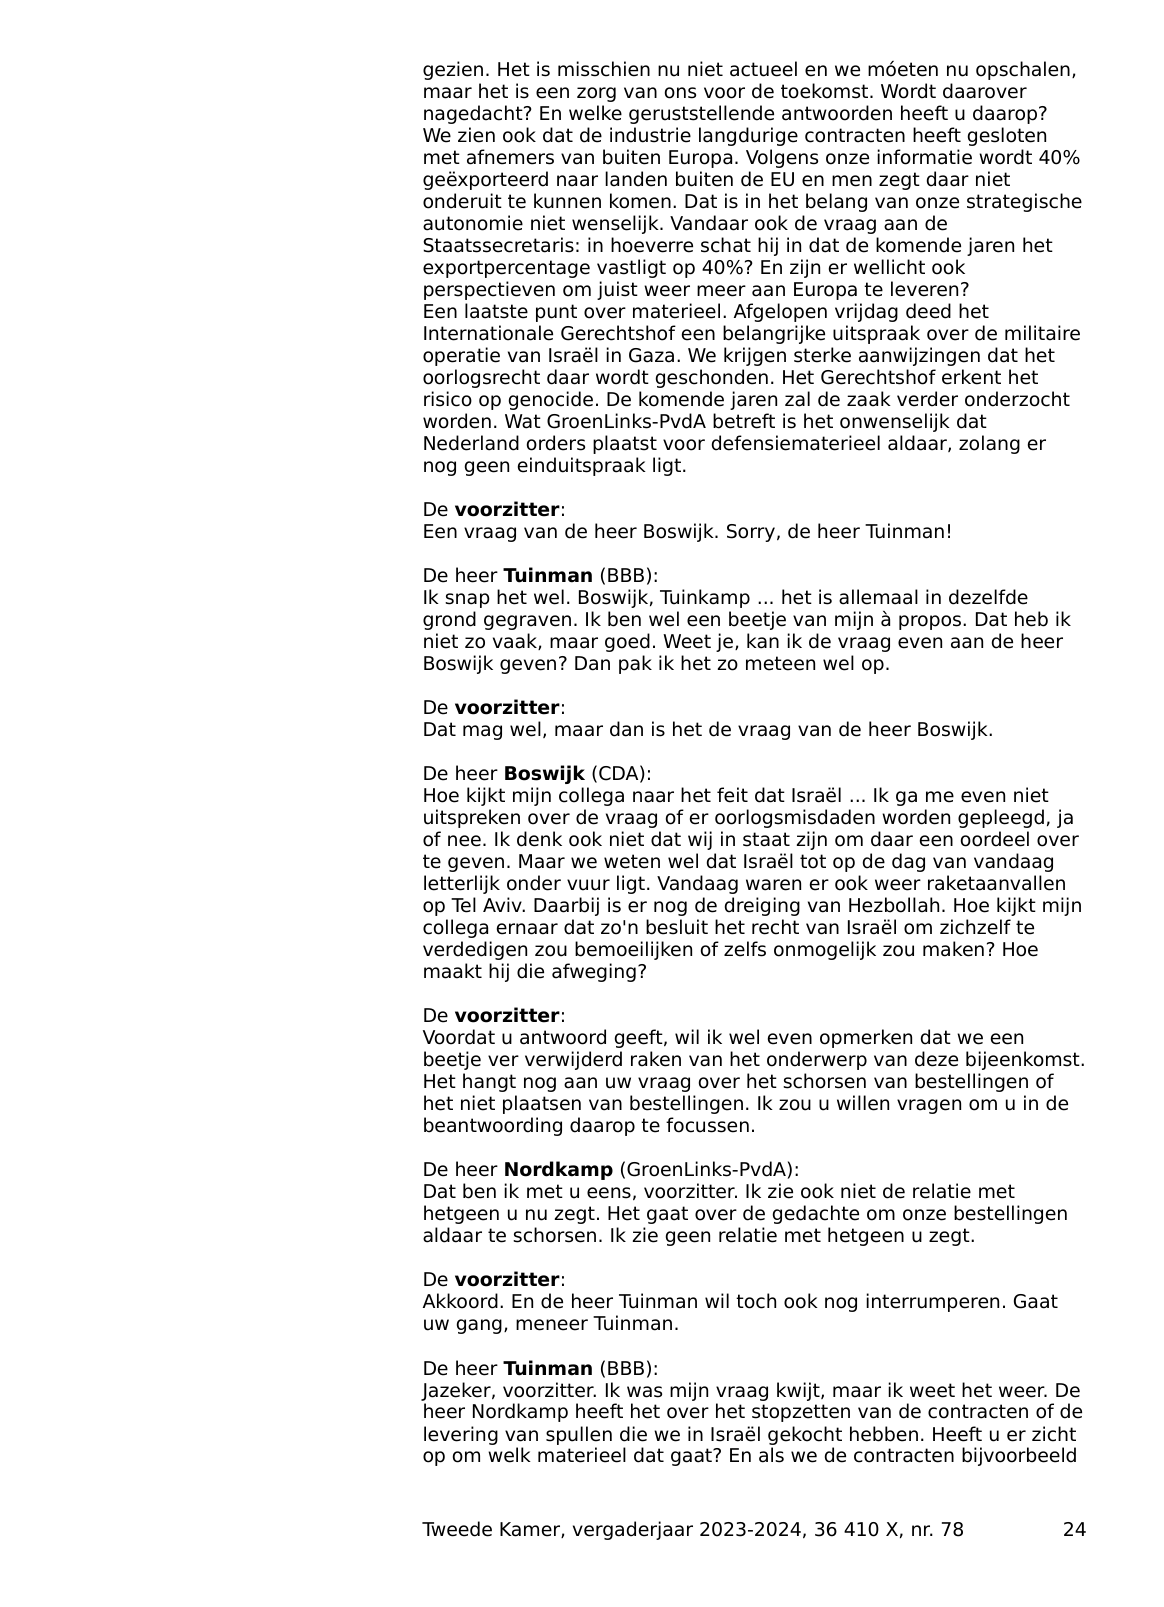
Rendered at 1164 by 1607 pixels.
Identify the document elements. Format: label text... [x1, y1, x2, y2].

text Jazeker, voorzitter. Ik was mijn vraag kwijt, maar ik weet het weer. De heer Nordkamp heeft het over het stopzetten van de contracten of de levering van spullen die we in Israël gekocht hebben. Heeft u er zicht op om welk materieel dat gaat? En als we de contracten bijvoorbeeld [422, 1379, 1087, 1467]
text De voorzitter: [422, 1269, 1087, 1291]
text De heer Boswijk (CDA): [422, 763, 1087, 785]
text Dat ben ik met u eens, voorzitter. Ik zie ook niet de relatie met hetgeen u nu zegt. Het gaat over de gedachte om onze bestellingen aldaar te schorsen. Ik zie geen relatie met hetgeen u zegt. [422, 1181, 1087, 1247]
text Voordat u antwoord geeft, wil ik wel even opmerken dat we een beetje ver verwijderd raken van het onderwerp van deze bijeenkomst. Het hangt nog aan uw vraag over het schorsen van bestellingen of het niet plaatsen van bestellingen. Ik zou u willen vragen om u in de beantwoording daarop te focussen. [422, 1027, 1087, 1137]
text Hoe kijkt mijn collega naar het feit dat Israël ... Ik ga me even niet uitspreken over de vraag of er oorlogsmisdaden worden gepleegd, ja of nee. Ik denk ook niet dat wij in staat zijn om daar een oordeel over te geven. Maar we weten wel dat Israël tot op de dag van vandaag letterlijk onder vuur ligt. Vandaag waren er ook weer raketaanvallen op Tel Aviv. Daarbij is er nog de dreiging van Hezbollah. Hoe kijkt mijn collega ernaar dat zo'n besluit het recht van Israël om zichzelf te verdedigen zou bemoeilijken of zelfs onmogelijk zou maken? Hoe maakt hij die afweging? [422, 785, 1087, 983]
text De voorzitter: [422, 1005, 1087, 1027]
text De heer Tuinman (BBB): [422, 1357, 1087, 1379]
text We zien ook dat de industrie langdurige contracten heeft gesloten met afnemers van buiten Europa. Volgens onze informatie wordt 40% geëxporteerd naar landen buiten de EU en men zegt daar niet onderuit te kunnen komen. Dat is in het belang van onze strategische autonomie niet wenselijk. Vandaar ook de vraag aan de Staatssecretaris: in hoeverre schat hij in dat de komende jaren het exportpercentage vastligt op 40%? En zijn er wellicht ook perspectieven om juist weer meer aan Europa te leveren? [422, 125, 1087, 301]
text De voorzitter: [422, 697, 1087, 719]
text Een vraag van de heer Boswijk. Sorry, de heer Tuinman! [422, 521, 1087, 543]
text De heer Nordkamp (GroenLinks-PvdA): [422, 1159, 1087, 1181]
text gezien. Het is misschien nu niet actueel en we móeten nu opschalen, maar het is een zorg van ons voor de toekomst. Wordt daarover nagedacht? En welke geruststellende antwoorden heeft u daarop? [422, 59, 1087, 125]
text De heer Tuinman (BBB): [422, 565, 1087, 587]
text De voorzitter: [422, 499, 1087, 521]
text Een laatste punt over materieel. Afgelopen vrijdag deed het Internationale Gerechtshof een belangrijke uitspraak over de militaire operatie van Israël in Gaza. We krijgen sterke aanwijzingen dat het oorlogsrecht daar wordt geschonden. Het Gerechtshof erkent het risico op genocide. De komende jaren zal de zaak verder onderzocht worden. Wat GroenLinks-PvdA betreft is het onwenselijk dat Nederland orders plaatst voor defensiematerieel aldaar, zolang er nog geen einduitspraak ligt. [422, 301, 1087, 477]
text Akkoord. En de heer Tuinman wil toch ook nog interrumperen. Gaat uw gang, meneer Tuinman. [422, 1291, 1087, 1335]
text Dat mag wel, maar dan is het de vraag van de heer Boswijk. [422, 719, 1087, 741]
text Ik snap het wel. Boswijk, Tuinkamp ... het is allemaal in dezelfde grond gegraven. Ik ben wel een beetje van mijn à propos. Dat heb ik niet zo vaak, maar goed. Weet je, kan ik de vraag even aan de heer Boswijk geven? Dan pak ik het zo meteen wel op. [422, 587, 1087, 675]
